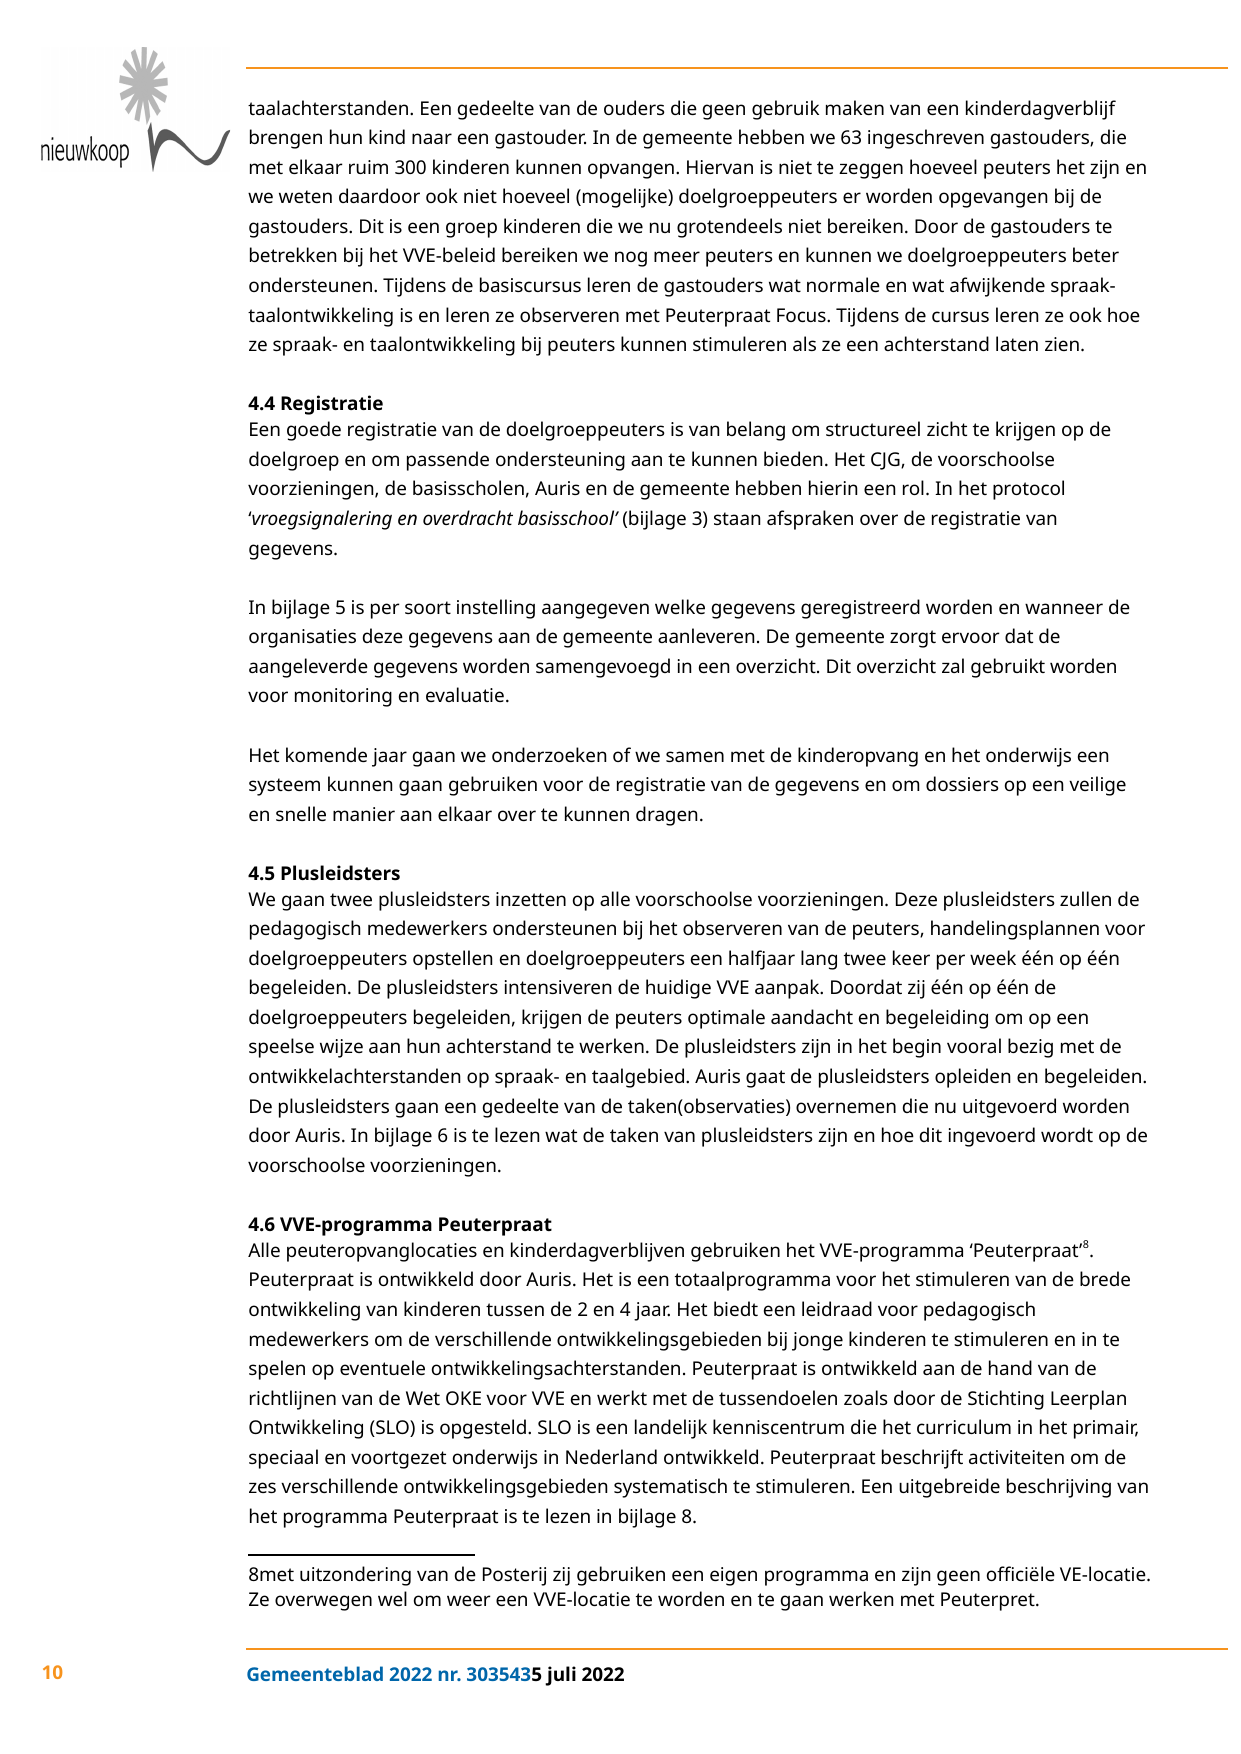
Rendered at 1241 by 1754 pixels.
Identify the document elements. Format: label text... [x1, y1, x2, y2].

text In bijlage 5 is per soort instelling aangegeven welke gegevens geregistreerd worden en wanneer de organisaties deze gegevens aan de gemeente aanleveren. De gemeente zorgt ervoor dat de aangeleverde gegevens worden samengevoegd in een overzicht. Dit overzicht zal gebruikt worden voor monitoring en evaluatie. [248, 594, 1152, 708]
text taalachterstanden. Een gedeelte van de ouders die geen gebruik maken van een kinderdagverblijf brengen hun kind naar een gastouder. In de gemeente hebben we 63 ingeschreven gastouders, die met elkaar ruim 300 kinderen kunnen opvangen. Hiervan is niet te zeggen hoeveel peuters het zijn en we weten daardoor ook niet hoeveel (mogelijke) doelgroeppeuters er worden opgevangen bij de gastouders. Dit is een groep kinderen die we nu grotendeels niet bereiken. Door de gastouders te betrekken bij het VVE-beleid bereiken we nog meer peuters en kunnen we doelgroeppeuters beter ondersteunen. Tijdens de basiscursus leren de gastouders wat normale en wat afwijkende spraak-taalontwikkeling is en leren ze observeren met Peuterpraat Focus. Tijdens de cursus leren ze ook hoe ze spraak- en taalontwikkeling bij peuters kunnen stimuleren als ze een achterstand laten zien. [248, 95, 1152, 357]
text 4.6 VVE-programma Peuterpraat [248, 1211, 1152, 1237]
text We gaan twee plusleidsters inzetten op alle voorschoolse voorzieningen. Deze plusleidsters zullen de pedagogisch medewerkers ondersteunen bij het observeren van de peuters, handelingsplannen voor doelgroeppeuters opstellen en doelgroeppeuters een halfjaar lang twee keer per week één op één begeleiden. De plusleidsters intensiveren de huidige VVE aanpak. Doordat zij één op één de doelgroeppeuters begeleiden, krijgen de peuters optimale aandacht en begeleiding om op een speelse wijze aan hun achterstand te werken. De plusleidsters zijn in het begin vooral bezig met de ontwikkelachterstanden op spraak- en taalgebied. Auris gaat de plusleidsters opleiden en begeleiden. De plusleidsters gaan een gedeelte van de taken(observaties) overnemen die nu uitgevoerd worden door Auris. In bijlage 6 is te lezen wat de taken van plusleidsters zijn en hoe dit ingevoerd wordt op de voorschoolse voorzieningen. [248, 886, 1152, 1178]
text Het komende jaar gaan we onderzoeken of we samen met de kinderopvang en het onderwijs een systeem kunnen gaan gebruiken voor de registratie van de gegevens en om dossiers op een veilige en snelle manier aan elkaar over te kunnen dragen. [248, 742, 1152, 827]
text Een goede registratie van de doelgroeppeuters is van belang om structureel zicht te krijgen op de doelgroep en om passende ondersteuning aan te kunnen bieden. Het CJG, de voorschoolse voorzieningen, de basisscholen, Auris en de gemeente hebben hierin een rol. In het protocol ‘vroegsignalering en overdracht basisschool’ (bijlage 3) staan afspraken over de registratie van gegevens. [248, 416, 1152, 560]
text 4.4 Registratie [248, 391, 1152, 416]
picture [41, 47, 231, 172]
text met uitzondering van de Posterij zij gebruiken een eigen programma en zijn geen officiële VE-locatie. Ze overwegen wel om weer een VVE-locatie te worden en te gaan werken met Peuterpret. [248, 1561, 1152, 1612]
text Alle peuteropvanglocaties en kinderdagverblijven gebruiken het VVE-programma ‘Peuterpraat’. Peuterpraat is ontwikkeld door Auris. Het is een totaalprogramma voor het stimuleren van de brede ontwikkeling van kinderen tussen de 2 en 4 jaar. Het biedt een leidraad voor pedagogisch medewerkers om de verschillende ontwikkelingsgebieden bij jonge kinderen te stimuleren en in te spelen op eventuele ontwikkelingsachterstanden. Peuterpraat is ontwikkeld aan de hand van de richtlijnen van de Wet OKE voor VVE en werkt met de tussendoelen zoals door de Stichting Leerplan Ontwikkeling (SLO) is opgesteld. SLO is een landelijk kenniscentrum die het curriculum in het primair, speciaal en voortgezet onderwijs in Nederland ontwikkeld. Peuterpraat beschrijft activiteiten om de zes verschillende ontwikkelingsgebieden systematisch te stimuleren. Een uitgebreide beschrijving van het programma Peuterpraat is te lezen in bijlage 8. [248, 1237, 1152, 1529]
text 4.5 Plusleidsters [248, 860, 1152, 886]
